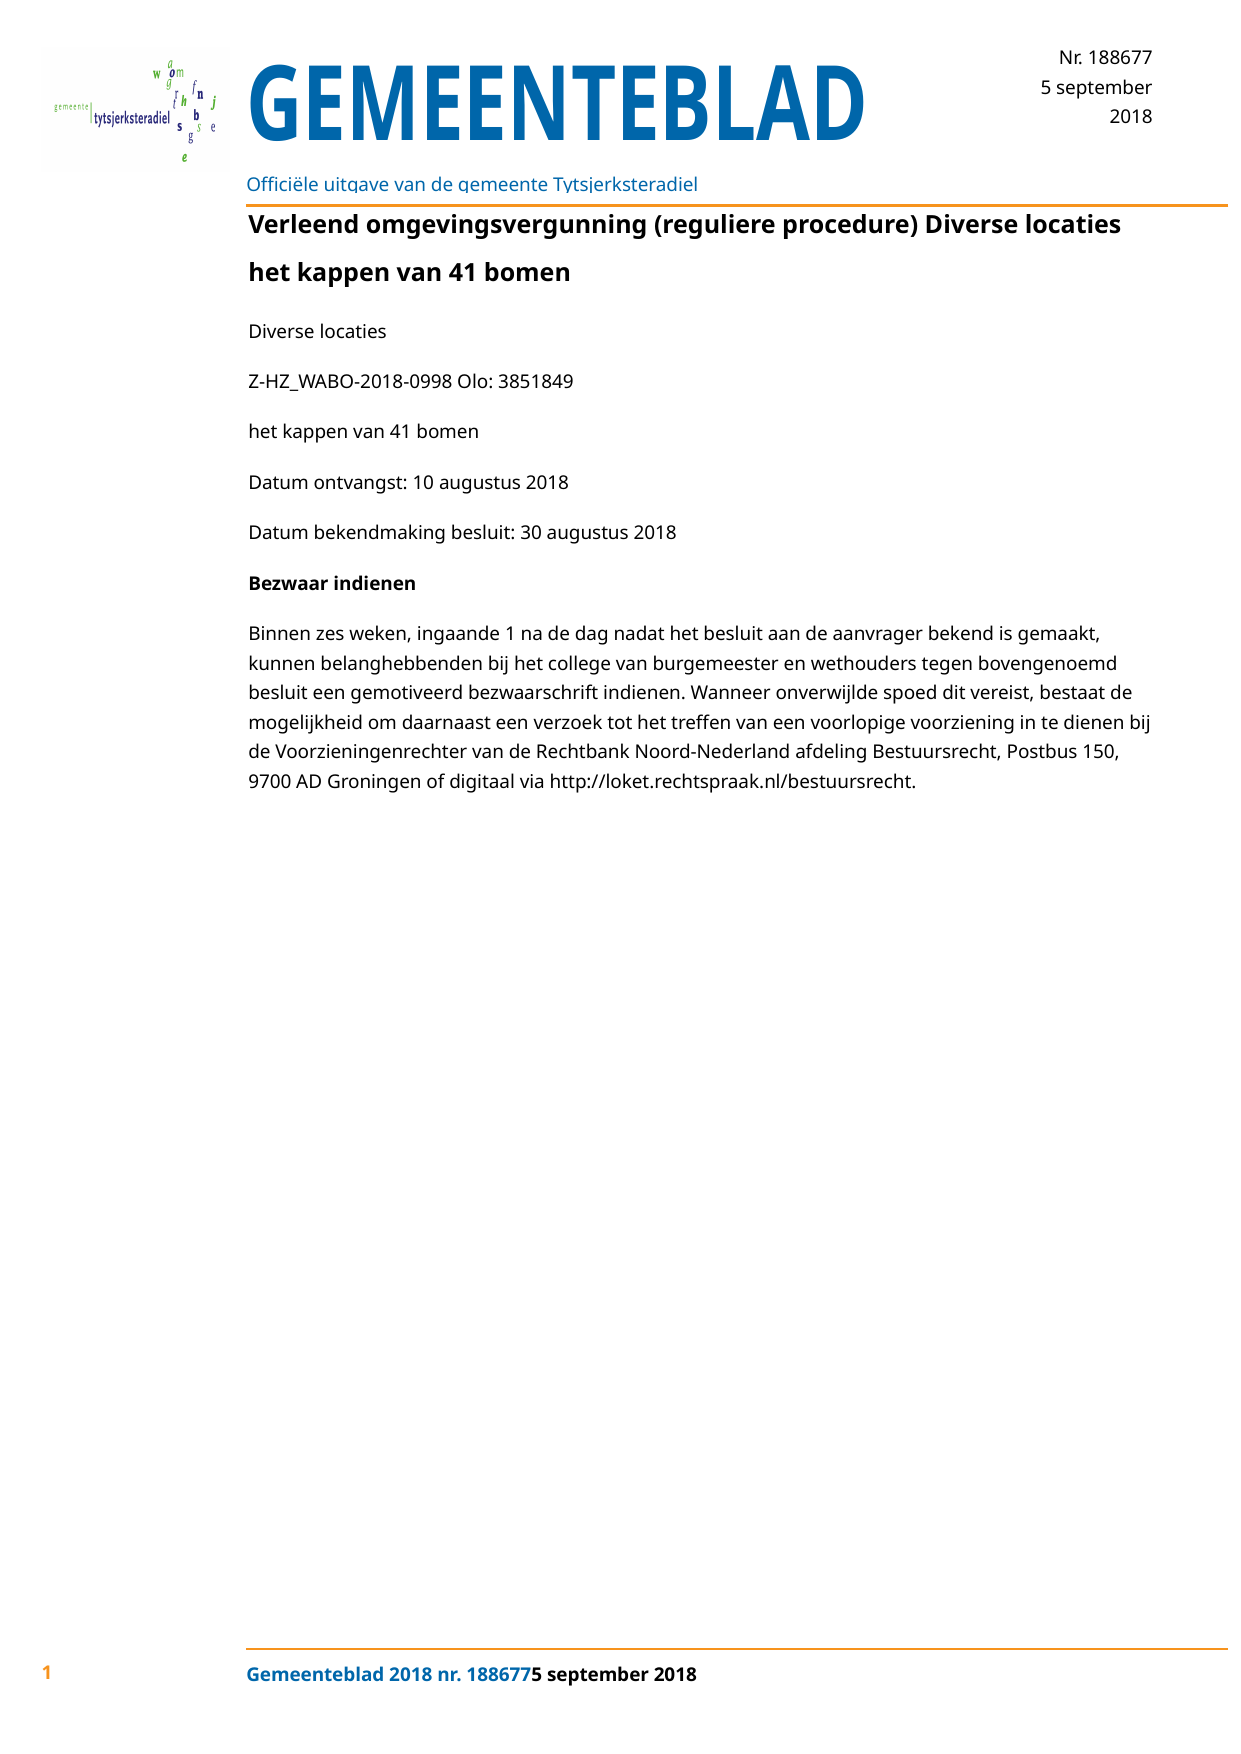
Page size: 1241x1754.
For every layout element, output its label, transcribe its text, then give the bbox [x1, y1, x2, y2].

text Diverse locaties [248, 318, 1152, 344]
text het kappen van 41 bomen [248, 419, 1152, 444]
text Datum ontvangst: 10 augustus 2018 [248, 469, 1152, 495]
text Bezwaar indienen [248, 570, 1152, 596]
text Binnen zes weken, ingaande 1 na de dag nadat het besluit aan de aanvrager bekend is gemaakt, kunnen belanghebbenden bij het college van burgemeester en wethouders tegen bovengenoemd besluit een gemotiveerd bezwaarschrift indienen. Wanneer onverwijlde spoed dit vereist, bestaat de mogelijkheid om daarnaast een verzoek tot het treffen van een voorlopige voorziening in te dienen bij de Voorzieningenrechter van de Rechtbank Noord-Nederland afdeling Bestuursrecht, Postbus 150, 9700 AD Groningen of digitaal via http://loket.rechtspraak.nl/bestuursrecht. [248, 620, 1152, 794]
text Z-HZ_WABO-2018-0998 Olo: 3851849 [248, 368, 1152, 394]
text Datum bekendmaking besluit: 30 augustus 2018 [248, 519, 1152, 545]
text Verleend omgevingsvergunning (reguliere procedure) Diverse locaties het kappen van 41 bomen [248, 207, 1152, 288]
picture [41, 47, 231, 172]
